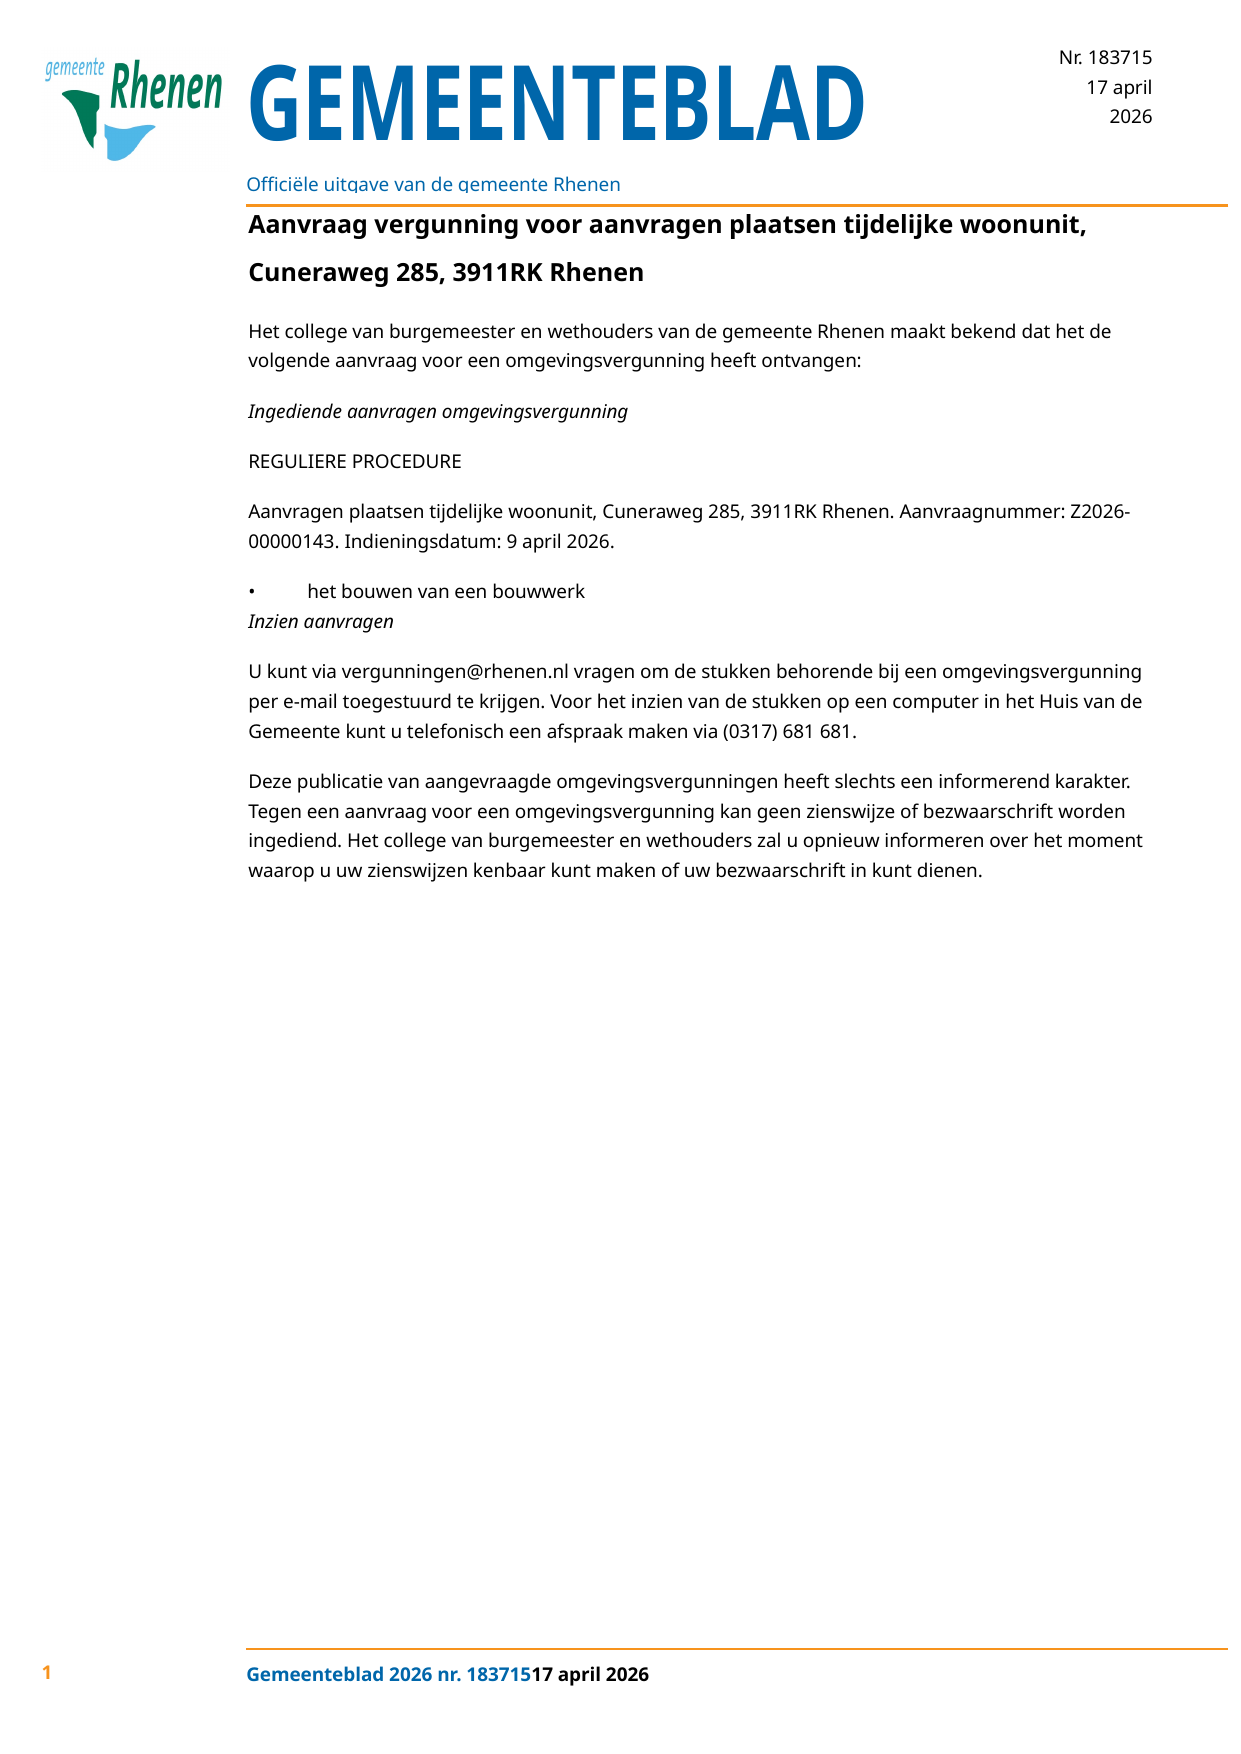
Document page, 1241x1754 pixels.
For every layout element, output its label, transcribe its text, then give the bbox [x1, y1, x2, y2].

text Aanvraag vergunning voor aanvragen plaatsen tijdelijke woonunit, Cuneraweg 285, 3911RK Rhenen [248, 207, 1152, 288]
text U kunt via vergunningen@rhenen.nl vragen om de stukken behorende bij een omgevingsvergunning per e-mail toegestuurd te krijgen. Voor het inzien van de stukken op een computer in het Huis van de Gemeente kunt u telefonisch een afspraak maken via (0317) 681 681. [248, 659, 1152, 744]
list het bouwen van een bouwwerk [248, 579, 1152, 604]
text REGULIERE PROCEDURE [248, 448, 1152, 474]
text Inzien aanvragen [248, 608, 1152, 634]
text Deze publicatie van aangevraagde omgevingsvergunningen heeft slechts een informerend karakter. Tegen een aanvraag voor een omgevingsvergunning kan geen zienswijze of bezwaarschrift worden ingediend. Het college van burgemeester en wethouders zal u opnieuw informeren over het moment waarop u uw zienswijzen kenbaar kunt maken of uw bezwaarschrift in kunt dienen. [248, 768, 1152, 883]
text Het college van burgemeester en wethouders van de gemeente Rhenen maakt bekend dat het de volgende aanvraag voor een omgevingsvergunning heeft ontvangen: [248, 318, 1152, 373]
picture [41, 47, 231, 172]
text Ingediende aanvragen omgevingsvergunning [248, 398, 1152, 424]
text Aanvragen plaatsen tijdelijke woonunit, Cuneraweg 285, 3911RK Rhenen. Aanvraagnummer: Z2026-00000143. Indieningsdatum: 9 april 2026. [248, 499, 1152, 554]
